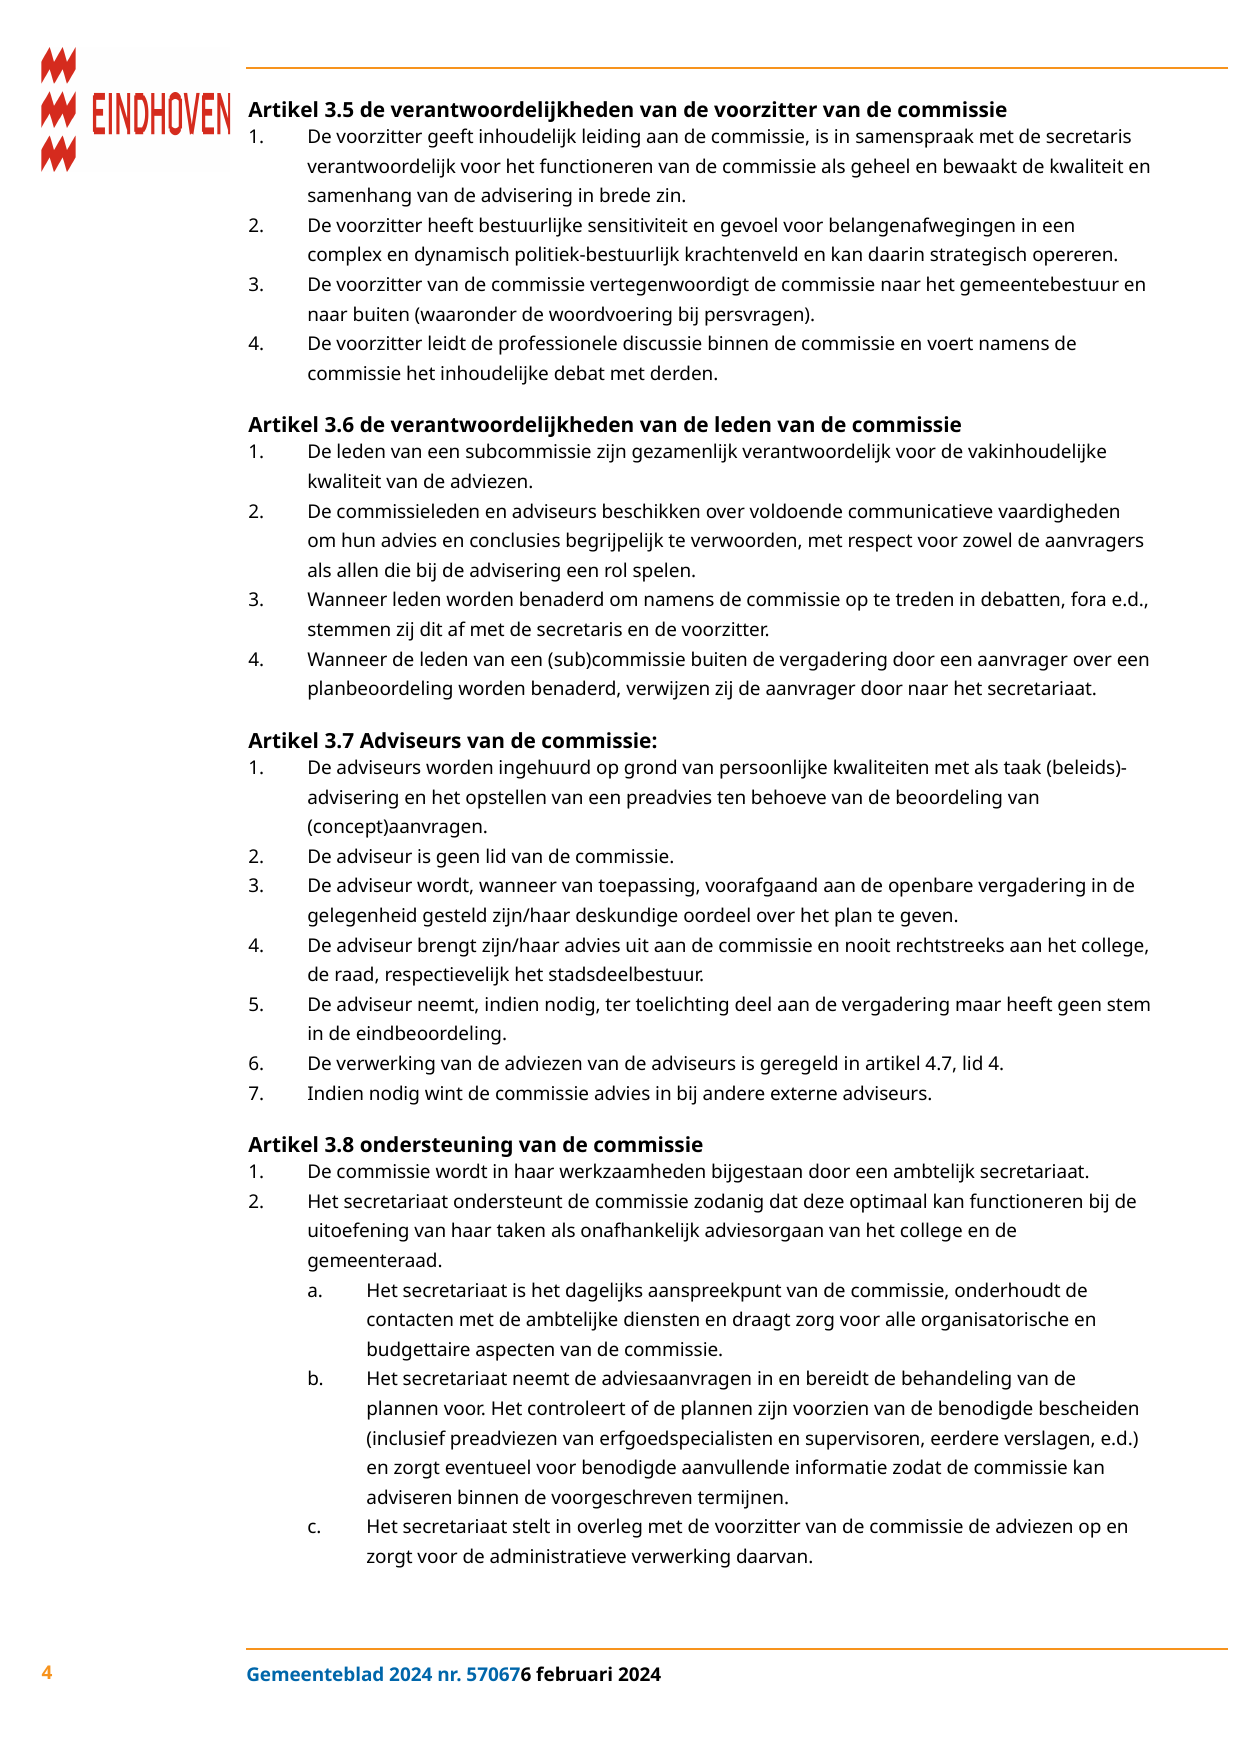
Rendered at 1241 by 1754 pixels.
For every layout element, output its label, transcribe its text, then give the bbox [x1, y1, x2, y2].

list De adviseur neemt, indien nodig, ter toelichting deel aan de vergadering maar heeft geen stem in de eindbeoordeling. [248, 991, 1152, 1046]
list De voorzitter leidt de professionele discussie binnen de commissie en voert namens de commissie het inhoudelijke debat met derden. [248, 330, 1152, 386]
list De adviseur brengt zijn/haar advies uit aan de commissie en nooit rechtstreeks aan het college, de raad, respectievelijk het stadsdeelbestuur. [248, 932, 1152, 987]
list De voorzitter van de commissie vertegenwoordigt de commissie naar het gemeentebestuur en naar buiten (waaronder de woordvoering bij persvragen). [248, 271, 1152, 326]
list Het secretariaat is het dagelijks aanspreekpunt van de commissie, onderhoudt de contacten met de ambtelijke diensten en draagt zorg voor alle organisatorische en budgettaire aspecten van de commissie. [307, 1277, 1152, 1362]
list De adviseurs worden ingehuurd op grond van persoonlijke kwaliteiten met als taak (beleids)-advisering en het opstellen van een preadvies ten behoeve van de beoordeling van (concept)aanvragen. [248, 754, 1152, 839]
list De leden van een subcommissie zijn gezamenlijk verantwoordelijk voor de vakinhoudelijke kwaliteit van de adviezen. [248, 439, 1152, 494]
list Wanneer leden worden benaderd om namens de commissie op te treden in debatten, fora e.d., stemmen zij dit af met de secretaris en de voorzitter. [248, 587, 1152, 642]
text Artikel 3.7 Adviseurs van de commissie: [248, 726, 1152, 754]
list De commissie wordt in haar werkzaamheden bijgestaan door een ambtelijk secretariaat. [248, 1158, 1152, 1184]
list De adviseur wordt, wanneer van toepassing, voorafgaand aan de openbare vergadering in de gelegenheid gesteld zijn/haar deskundige oordeel over het plan te geven. [248, 873, 1152, 928]
list Het secretariaat stelt in overleg met de voorzitter van de commissie de adviezen op en zorgt voor de administratieve verwerking daarvan. [307, 1513, 1152, 1569]
list Het secretariaat neemt de adviesaanvragen in en bereidt de behandeling van de plannen voor. Het controleert of de plannen zijn voorzien van de benodigde bescheiden (inclusief preadviezen van erfgoedspecialisten en supervisoren, eerdere verslagen, e.d.) en zorgt eventueel voor benodigde aanvullende informatie zodat de commissie kan adviseren binnen de voorgeschreven termijnen. [307, 1366, 1152, 1510]
text Artikel 3.5 de verantwoordelijkheden van de voorzitter van de commissie [248, 95, 1152, 123]
list Het secretariaat ondersteunt de commissie zodanig dat deze optimaal kan functioneren bij de uitoefening van haar taken als onafhankelijk adviesorgaan van het college en de gemeenteraad. [248, 1188, 1152, 1273]
picture [41, 47, 231, 172]
list De voorzitter geeft inhoudelijk leiding aan de commissie, is in samenspraak met de secretaris verantwoordelijk voor het functioneren van de commissie als geheel en bewaakt de kwaliteit en samenhang van de advisering in brede zin. [248, 123, 1152, 208]
list De voorzitter heeft bestuurlijke sensitiviteit en gevoel voor belangenafwegingen in een complex en dynamisch politiek-bestuurlijk krachtenveld en kan daarin strategisch opereren. [248, 212, 1152, 267]
list De verwerking van de adviezen van de adviseurs is geregeld in artikel 4.7, lid 4. [248, 1050, 1152, 1076]
list Wanneer de leden van een (sub)commissie buiten de vergadering door een aanvrager over een planbeoordeling worden benaderd, verwijzen zij de aanvrager door naar het secretariaat. [248, 646, 1152, 701]
list De commissieleden en adviseurs beschikken over voldoende communicatieve vaardigheden om hun advies en conclusies begrijpelijk te verwoorden, met respect voor zowel de aanvragers als allen die bij de advisering een rol spelen. [248, 498, 1152, 583]
text Artikel 3.6 de verantwoordelijkheden van de leden van de commissie [248, 410, 1152, 439]
text Artikel 3.8 ondersteuning van de commissie [248, 1130, 1152, 1158]
list De adviseur is geen lid van de commissie. [248, 843, 1152, 869]
list Indien nodig wint de commissie advies in bij andere externe adviseurs. [248, 1080, 1152, 1105]
